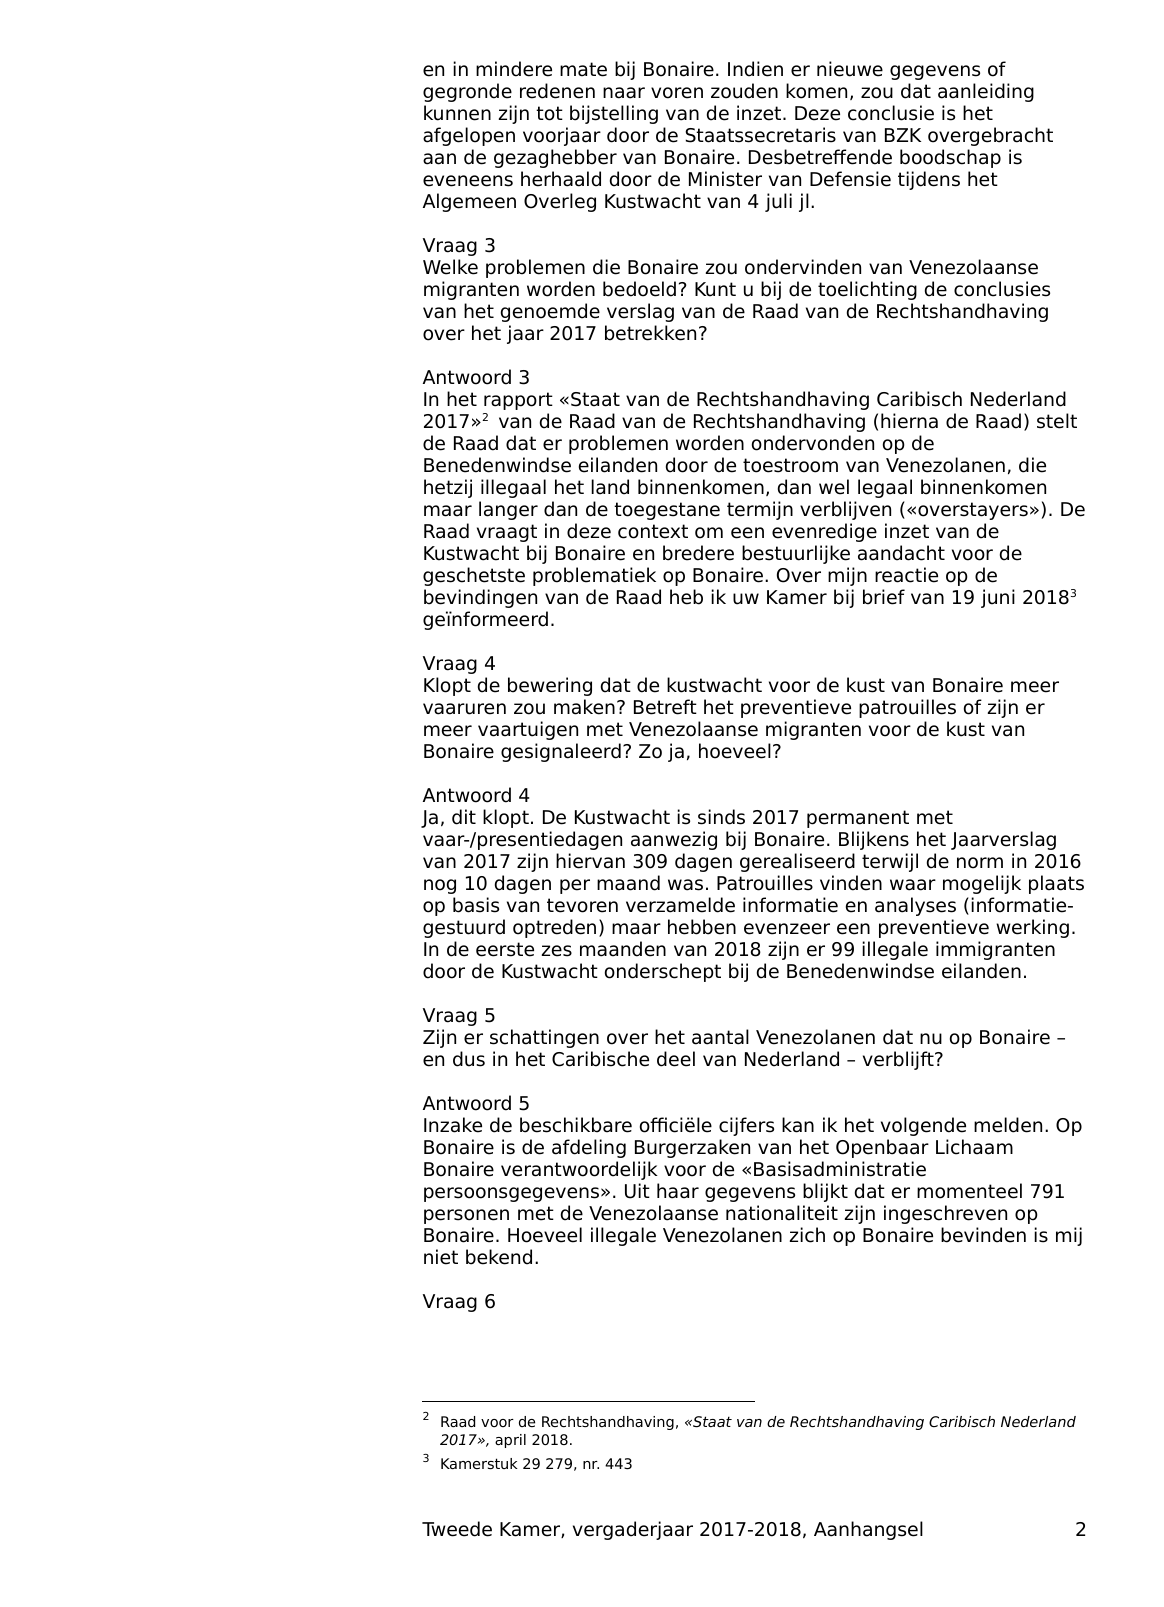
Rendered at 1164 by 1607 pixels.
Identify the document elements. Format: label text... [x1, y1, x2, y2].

text Antwoord 5 [422, 1093, 1087, 1115]
text In het rapport «Staat van de Rechtshandhaving Caribisch Nederland 2017» van de Raad van de Rechtshandhaving (hierna de Raad) stelt de Raad dat er problemen worden ondervonden op de Benedenwindse eilanden door de toestroom van Venezolanen, die hetzij illegaal het land binnenkomen, dan wel legaal binnenkomen maar langer dan de toegestane termijn verblijven («overstayers»). De Raad vraagt in deze context om een evenredige inzet van de Kustwacht bij Bonaire en bredere bestuurlijke aandacht voor de geschetste problematiek op Bonaire. Over mijn reactie op de bevindingen van de Raad heb ik uw Kamer bij brief van 19 juni 2018 geïnformeerd. [422, 389, 1087, 631]
text Antwoord 4 [422, 785, 1087, 807]
text Zijn er schattingen over het aantal Venezolanen dat nu op Bonaire – en dus in het Caribische deel van Nederland – verblijft? [422, 1027, 1087, 1071]
text Vraag 6 [422, 1291, 1087, 1313]
text Raad voor de Rechtshandhaving, «Staat van de Rechtshandhaving Caribisch Nederland 2017», april 2018. [422, 1410, 1087, 1449]
text Inzake de beschikbare officiële cijfers kan ik het volgende melden. Op Bonaire is de afdeling Burgerzaken van het Openbaar Lichaam Bonaire verantwoordelijk voor de «Basisadministratie persoonsgegevens». Uit haar gegevens blijkt dat er momenteel 791 personen met de Venezolaanse nationaliteit zijn ingeschreven op Bonaire. Hoeveel illegale Venezolanen zich op Bonaire bevinden is mij niet bekend. [422, 1115, 1087, 1269]
text Kamerstuk 29 279, nr. 443 [422, 1452, 1087, 1474]
text Ja, dit klopt. De Kustwacht is sinds 2017 permanent met vaar-/presentiedagen aanwezig bij Bonaire. Blijkens het Jaarverslag van 2017 zijn hiervan 309 dagen gerealiseerd terwijl de norm in 2016 nog 10 dagen per maand was. Patrouilles vinden waar mogelijk plaats op basis van tevoren verzamelde informatie en analyses (informatie-gestuurd optreden) maar hebben evenzeer een preventieve werking. In de eerste zes maanden van 2018 zijn er 99 illegale immigranten door de Kustwacht onderschept bij de Benedenwindse eilanden. [422, 807, 1087, 983]
text Welke problemen die Bonaire zou ondervinden van Venezolaanse migranten worden bedoeld? Kunt u bij de toelichting de conclusies van het genoemde verslag van de Raad van de Rechtshandhaving over het jaar 2017 betrekken? [422, 257, 1087, 345]
text Vraag 5 [422, 1005, 1087, 1027]
text Antwoord 3 [422, 367, 1087, 389]
text Klopt de bewering dat de kustwacht voor de kust van Bonaire meer vaaruren zou maken? Betreft het preventieve patrouilles of zijn er meer vaartuigen met Venezolaanse migranten voor de kust van Bonaire gesignaleerd? Zo ja, hoeveel? [422, 675, 1087, 763]
text Vraag 3 [422, 235, 1087, 257]
text Vraag 4 [422, 653, 1087, 675]
text en in mindere mate bij Bonaire. Indien er nieuwe gegevens of gegronde redenen naar voren zouden komen, zou dat aanleiding kunnen zijn tot bijstelling van de inzet. Deze conclusie is het afgelopen voorjaar door de Staatssecretaris van BZK overgebracht aan de gezaghebber van Bonaire. Desbetreffende boodschap is eveneens herhaald door de Minister van Defensie tijdens het Algemeen Overleg Kustwacht van 4 juli jl. [422, 59, 1087, 213]
